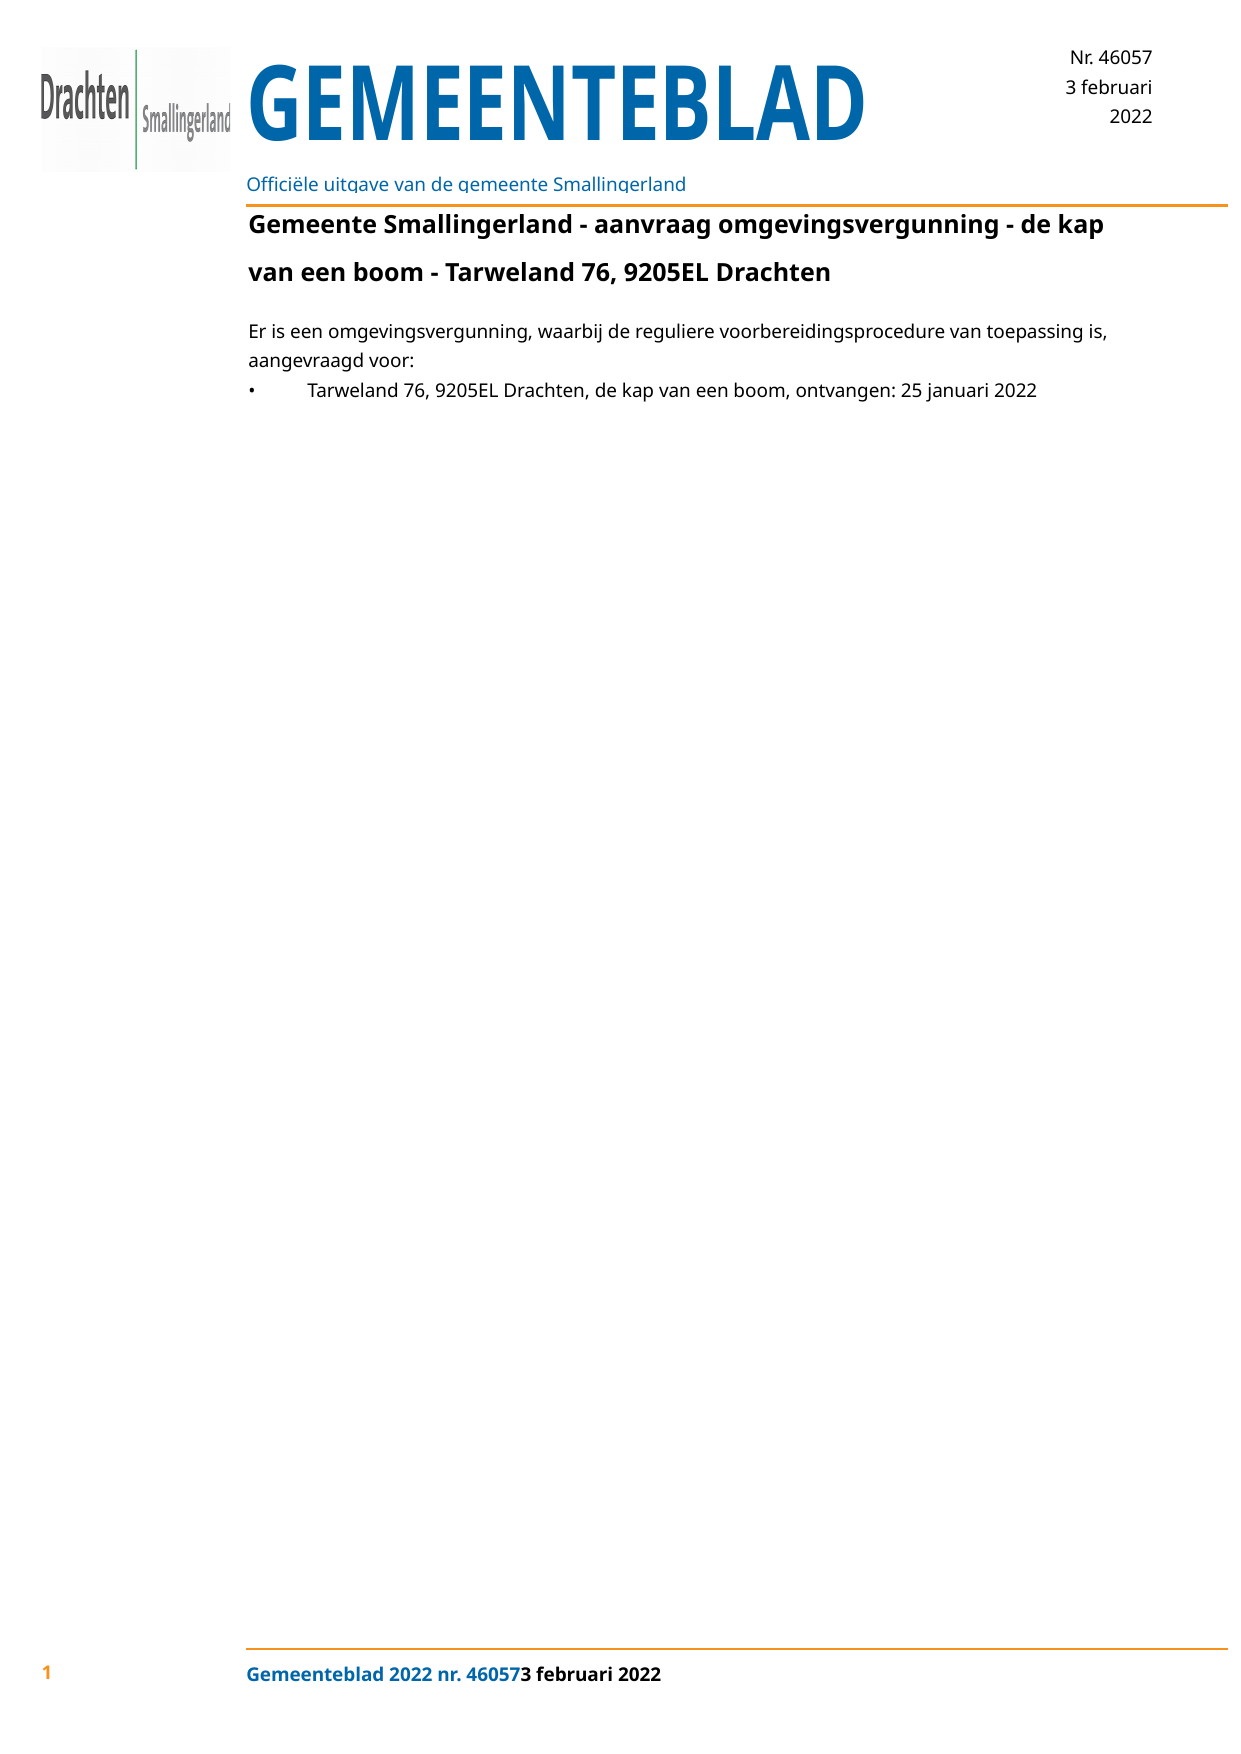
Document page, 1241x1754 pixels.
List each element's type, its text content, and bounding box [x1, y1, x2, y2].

text Gemeente Smallingerland - aanvraag omgevingsvergunning - de kap van een boom - Tarweland 76, 9205EL Drachten [248, 207, 1152, 288]
text Er is een omgevingsvergunning, waarbij de reguliere voorbereidingsprocedure van toepassing is, aangevraagd voor: [248, 318, 1152, 373]
list Tarweland 76, 9205EL Drachten, de kap van een boom, ontvangen: 25 januari 2022 [248, 377, 1152, 403]
picture [41, 47, 231, 172]
